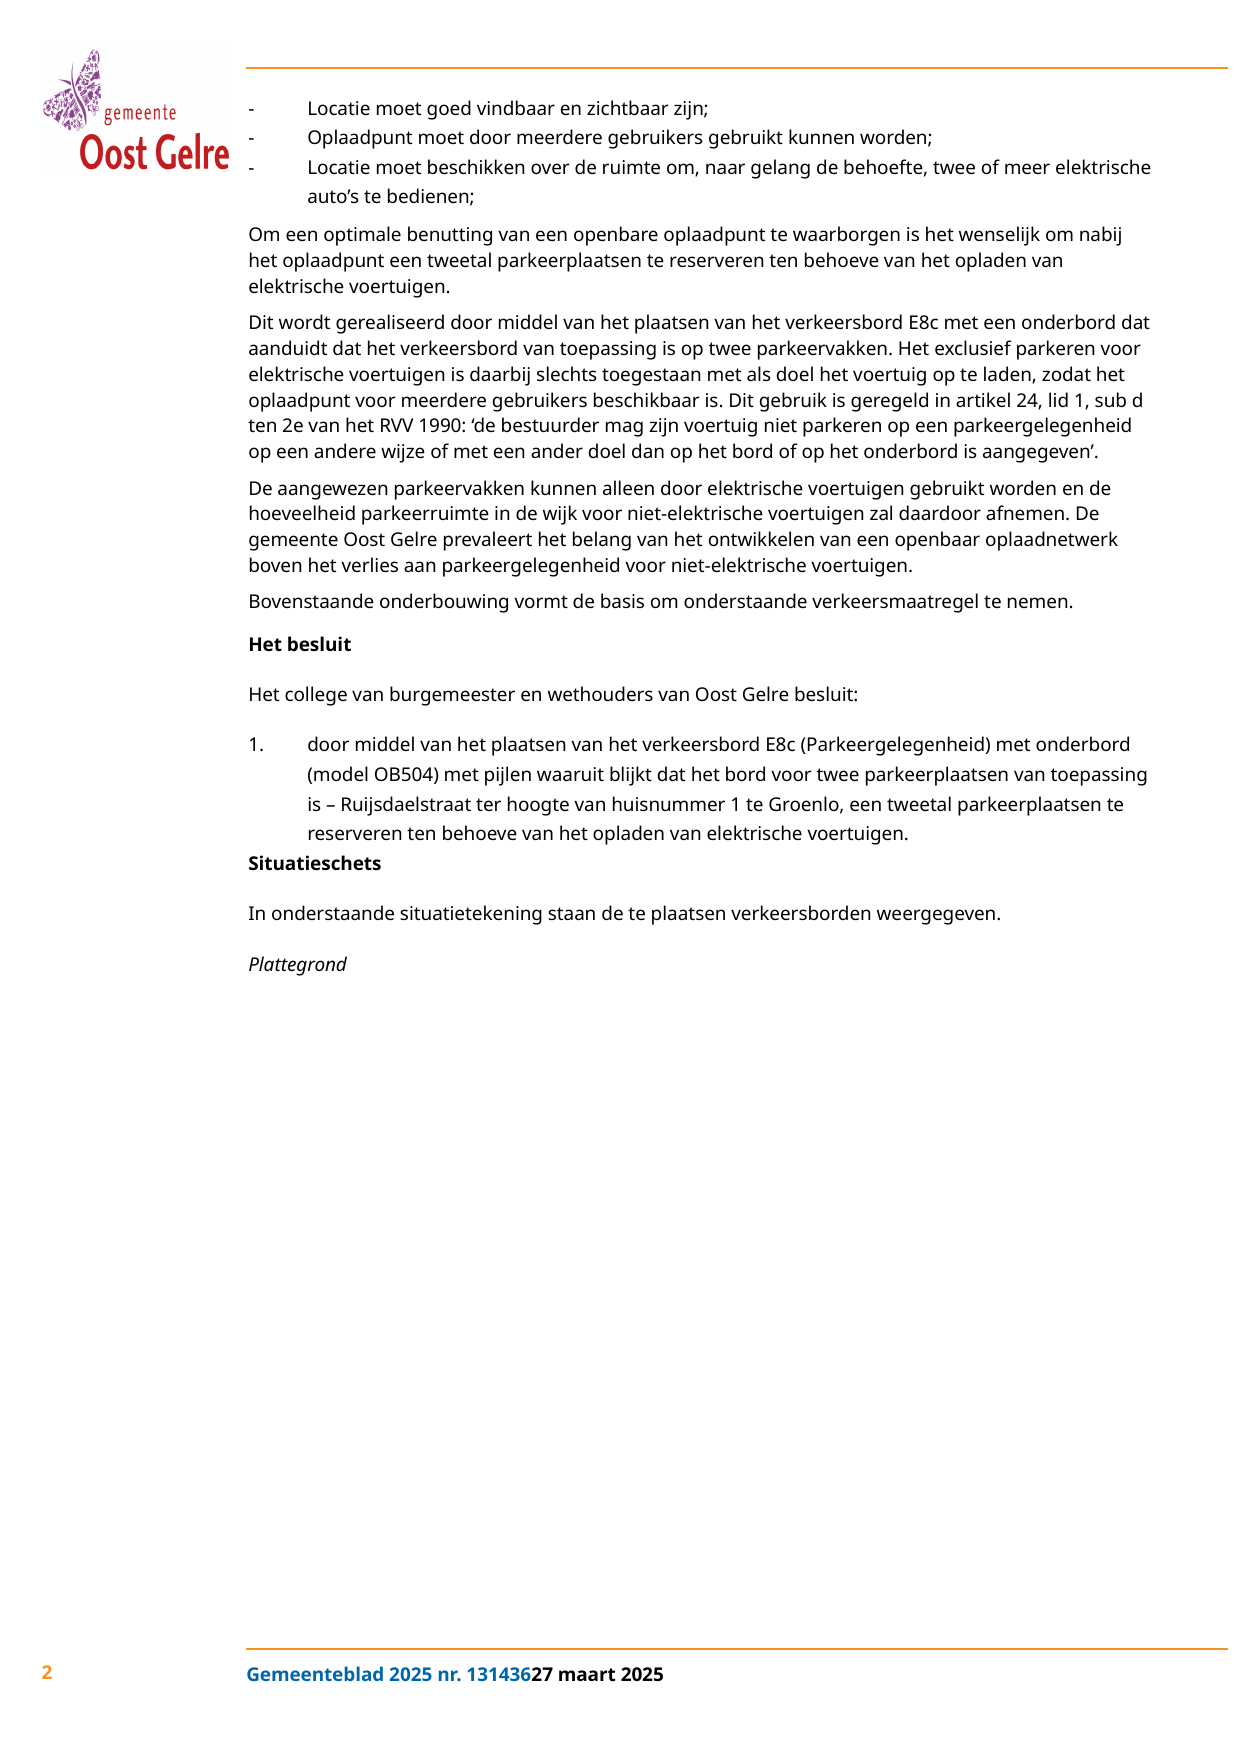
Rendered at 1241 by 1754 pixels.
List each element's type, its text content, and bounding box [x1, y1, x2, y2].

text Bovenstaande onderbouwing vormt de basis om onderstaande verkeersmaatregel te nemen. [248, 589, 1152, 614]
text In onderstaande situatietekening staan de te plaatsen verkeersborden weergegeven. [248, 900, 1152, 926]
text Het college van burgemeester en wethouders van Oost Gelre besluit: [248, 681, 1152, 707]
text De aangewezen parkeervakken kunnen alleen door elektrische voertuigen gebruikt worden en de hoeveelheid parkeerruimte in de wijk voor niet-elektrische voertuigen zal daardoor afnemen. De gemeente Oost Gelre prevaleert het belang van het ontwikkelen van een openbaar oplaadnetwerk boven het verlies aan parkeergelegenheid voor niet-elektrische voertuigen. [248, 475, 1152, 578]
text Het besluit [248, 631, 1152, 656]
text Dit wordt gerealiseerd door middel van het plaatsen van het verkeersbord E8c met een onderbord dat aanduidt dat het verkeersbord van toepassing is op twee parkeervakken. Het exclusief parkeren voor elektrische voertuigen is daarbij slechts toegestaan met als doel het voertuig op te laden, zodat het oplaadpunt voor meerdere gebruikers beschikbaar is. Dit gebruik is geregeld in artikel 24, lid 1, sub d ten 2e van het RVV 1990: ‘de bestuurder mag zijn voertuig niet parkeren op een parkeergelegenheid op een andere wijze of met een ander doel dan op het bord of op het onderbord is aangegeven’. [248, 309, 1152, 464]
text Situatieschets [248, 850, 1152, 876]
picture [41, 47, 231, 172]
list door middel van het plaatsen van het verkeersbord E8c (Parkeergelegenheid) met onderbord (model OB504) met pijlen waaruit blijkt dat het bord voor twee parkeerplaatsen van toepassing is – Ruijsdaelstraat ter hoogte van huisnummer 1 te Groenlo, een tweetal parkeerplaatsen te reserveren ten behoeve van het opladen van elektrische voertuigen. [248, 732, 1152, 846]
text Plattegrond [248, 951, 1152, 976]
list Locatie moet beschikken over de ruimte om, naar gelang de behoefte, twee of meer elektrische auto’s te bedienen; [248, 154, 1152, 209]
list Oplaadpunt moet door meerdere gebruikers gebruikt kunnen worden; [248, 124, 1152, 150]
text Om een optimale benutting van een openbare oplaadpunt te waarborgen is het wenselijk om nabij het oplaadpunt een tweetal parkeerplaatsen te reserveren ten behoeve van het opladen van elektrische voertuigen. [248, 221, 1152, 299]
list Locatie moet goed vindbaar en zichtbaar zijn; [248, 95, 1152, 121]
